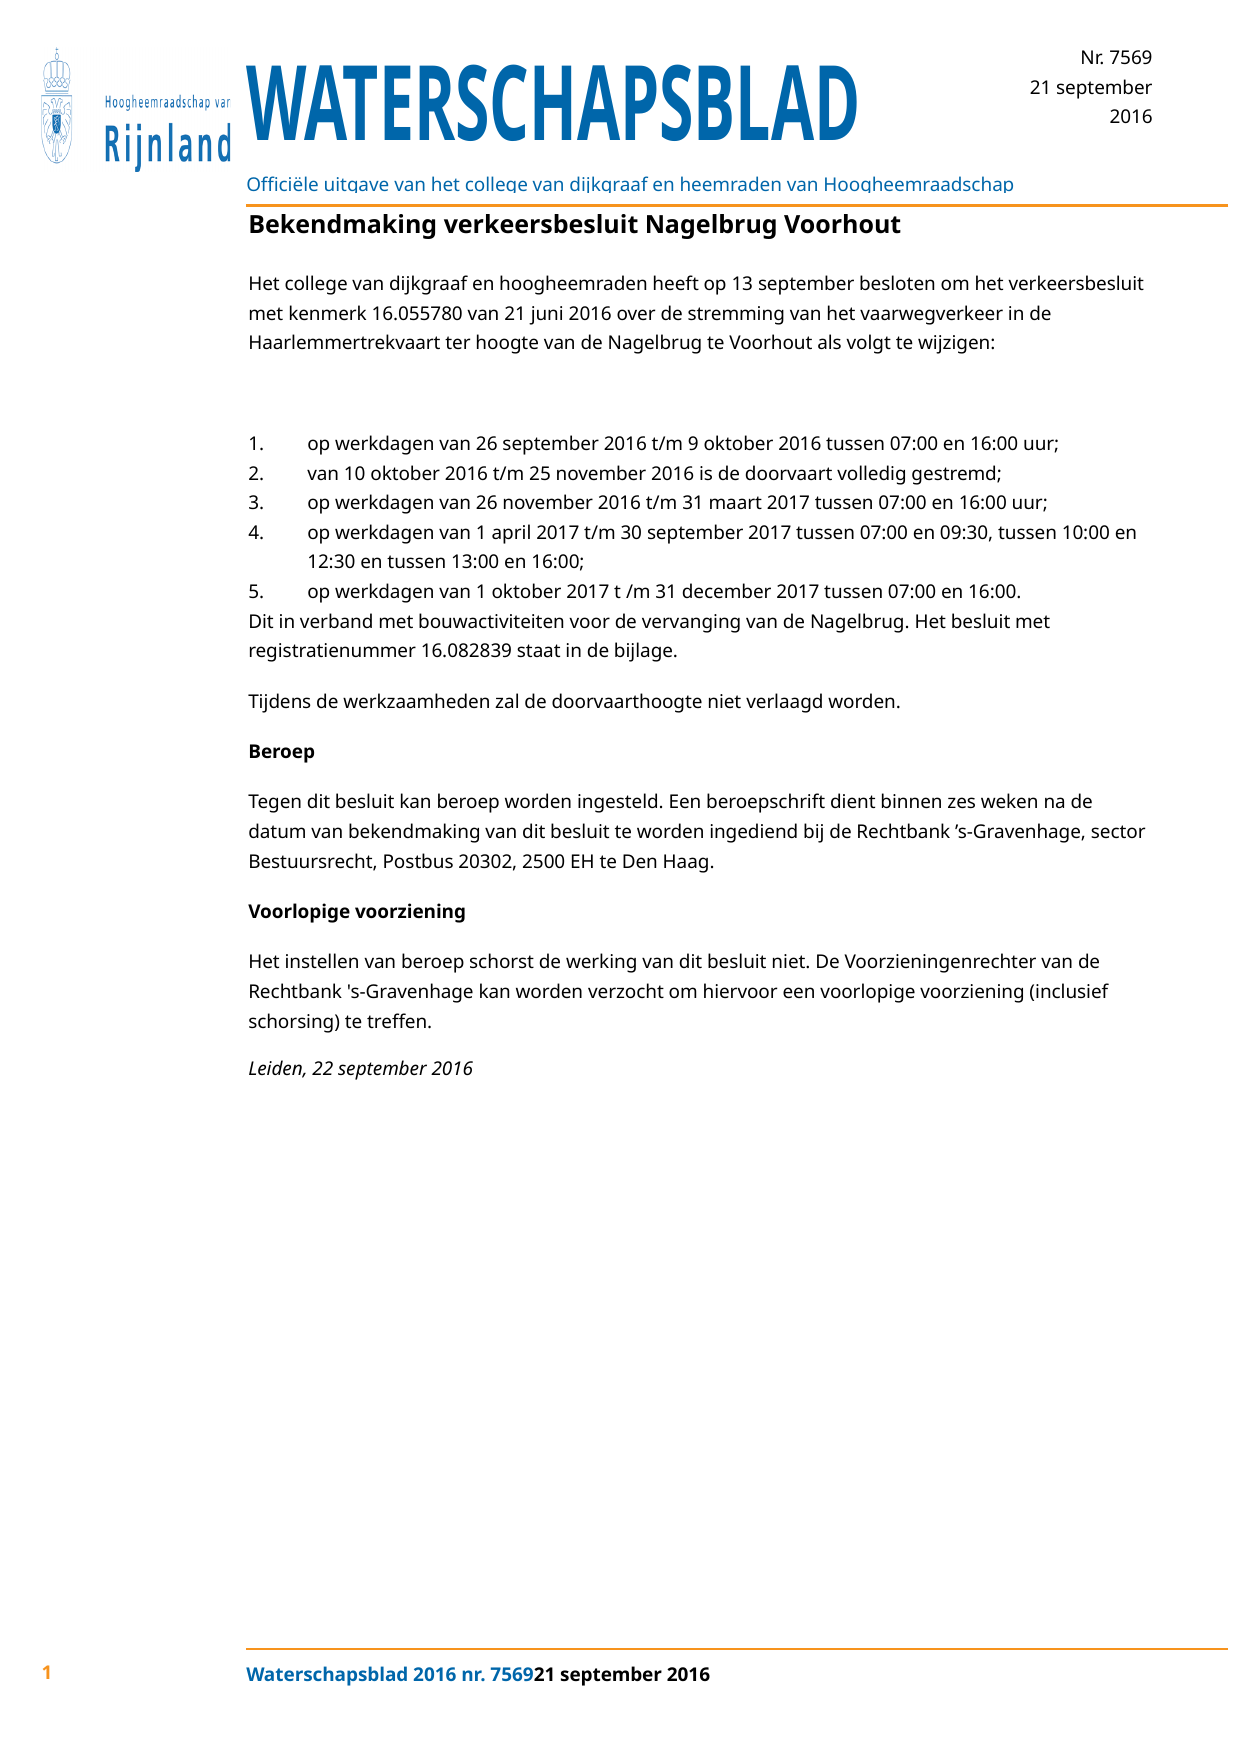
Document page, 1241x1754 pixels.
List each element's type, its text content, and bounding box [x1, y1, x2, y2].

list op werkdagen van 1 april 2017 t/m 30 september 2017 tussen 07:00 en 09:30, tussen 10:00 en 12:30 en tussen 13:00 en 16:00; [248, 519, 1152, 574]
text Het instellen van beroep schorst de werking van dit besluit niet. De Voorzieningenrechter van de Rechtbank 's-Gravenhage kan worden verzocht om hiervoor een voorlopige voorziening (inclusief schorsing) te treffen. [248, 949, 1152, 1033]
text Beroep [248, 738, 1152, 764]
list op werkdagen van 26 november 2016 t/m 31 maart 2017 tussen 07:00 en 16:00 uur; [248, 489, 1152, 515]
list van 10 oktober 2016 t/m 25 november 2016 is de doorvaart volledig gestremd; [248, 460, 1152, 486]
text Het college van dijkgraaf en hoogheemraden heeft op 13 september besloten om het verkeersbesluit met kenmerk 16.055780 van 21 juni 2016 over de stremming van het vaarwegverkeer in de Haarlemmertrekvaart ter hoogte van de Nagelbrug te Voorhout als volgt te wijzigen: [248, 270, 1152, 355]
text Dit in verband met bouwactiviteiten voor de vervanging van de Nagelbrug. Het besluit met registratienummer 16.082839 staat in de bijlage. [248, 608, 1152, 663]
text Tegen dit besluit kan beroep worden ingesteld. Een beroepschrift dient binnen zes weken na de datum van bekendmaking van dit besluit te worden ingediend bij de Rechtbank ’s-Gravenhage, sector Bestuursrecht, Postbus 20302, 2500 EH te Den Haag. [248, 789, 1152, 873]
text Tijdens de werkzaamheden zal de doorvaarthoogte niet verlaagd worden. [248, 688, 1152, 713]
list op werkdagen van 1 oktober 2017 t /m 31 december 2017 tussen 07:00 en 16:00. [248, 578, 1152, 604]
text Leiden, 22 september 2016 [248, 1056, 1152, 1081]
text Bekendmaking verkeersbesluit Nagelbrug Voorhout [248, 207, 1152, 241]
list op werkdagen van 26 september 2016 t/m 9 oktober 2016 tussen 07:00 en 16:00 uur; [248, 430, 1152, 456]
text Voorlopige voorziening [248, 898, 1152, 924]
picture [41, 47, 231, 172]
